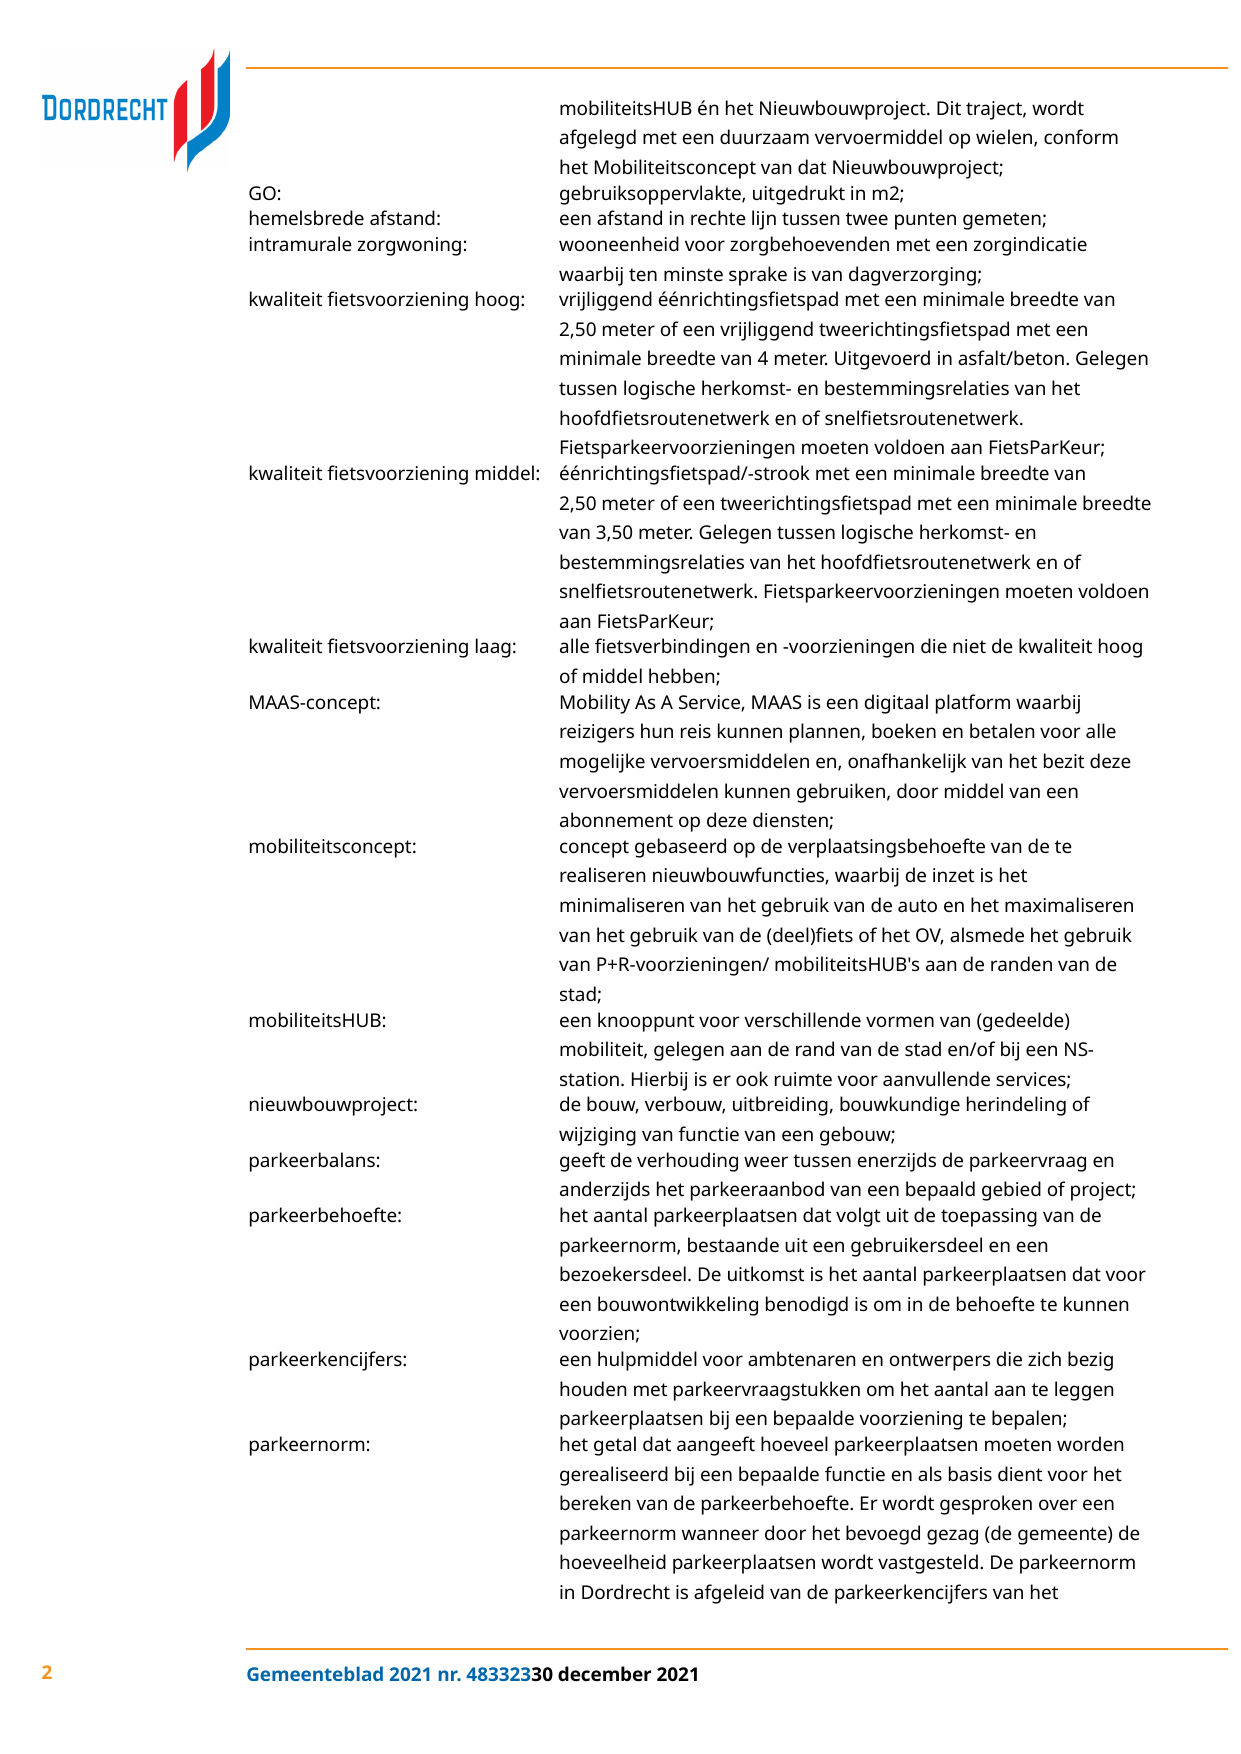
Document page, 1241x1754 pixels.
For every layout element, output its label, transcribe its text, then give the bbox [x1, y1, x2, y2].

table_cell mobiliteitsconcept: [248, 833, 559, 1007]
table_cell mobiliteitsHUB én het Nieuwbouwproject. Dit traject, wordt afgelegd met een duurzaam vervoermiddel op wielen, conform het Mobiliteitsconcept van dat Nieuwbouwproject; [559, 95, 1152, 180]
table_cell alle fietsverbindingen en -voorzieningen die niet de kwaliteit hoog of middel hebben; [559, 634, 1152, 689]
table_cell een afstand in rechte lijn tussen twee punten gemeten; [559, 205, 1152, 231]
table_cell kwaliteit fietsvoorziening laag: [248, 634, 559, 689]
table_cell parkeerkencijfers: [248, 1346, 559, 1431]
picture [41, 47, 231, 172]
table_cell wooneenheid voor zorgbehoevenden met een zorgindicatie waarbij ten minste sprake is van dagverzorging; [559, 231, 1152, 286]
table_cell mobiliteitsHUB: [248, 1007, 559, 1092]
table_cell hemelsbrede afstand: [248, 205, 559, 231]
table_cell parkeernorm: [248, 1431, 559, 1605]
table_cell het getal dat aangeeft hoeveel parkeerplaatsen moeten worden gerealiseerd bij een bepaalde functie en als basis dient voor het bereken van de parkeerbehoefte. Er wordt gesproken over een parkeernorm wanneer door het bevoegd gezag (de gemeente) de hoeveelheid parkeerplaatsen wordt vastgesteld. De parkeernorm in Dordrecht is afgeleid van de parkeerkencijfers van het [559, 1431, 1152, 1605]
table_cell nieuwbouwproject: [248, 1092, 559, 1147]
table_cell de bouw, verbouw, uitbreiding, bouwkundige herindeling of wijziging van functie van een gebouw; [559, 1092, 1152, 1147]
table_cell MAAS-concept: [248, 689, 559, 833]
table_cell concept gebaseerd op de verplaatsingsbehoefte van de te realiseren nieuwbouwfuncties, waarbij de inzet is het minimaliseren van het gebruik van de auto en het maximaliseren van het gebruik van de (deel)fiets of het OV, alsmede het gebruik van P+R-voorzieningen/ mobiliteitsHUB's aan de randen van de stad; [559, 833, 1152, 1007]
table_cell Mobility As A Service, MAAS is een digitaal platform waarbij reizigers hun reis kunnen plannen, boeken en betalen voor alle mogelijke vervoersmiddelen en, onafhankelijk van het bezit deze vervoersmiddelen kunnen gebruiken, door middel van een abonnement op deze diensten; [559, 689, 1152, 833]
table_cell gebruiksoppervlakte, uitgedrukt in m2; [559, 180, 1152, 205]
table_cell vrijliggend éénrichtingsfietspad met een minimale breedte van 2,50 meter of een vrijliggend tweerichtingsfietspad met een minimale breedte van 4 meter. Uitgevoerd in asfalt/beton. Gelegen tussen logische herkomst- en bestemmingsrelaties van het hoofdfietsroutenetwerk en of snelfietsroutenetwerk. Fietsparkeervoorzieningen moeten voldoen aan FietsParKeur; [559, 286, 1152, 460]
table_cell het aantal parkeerplaatsen dat volgt uit de toepassing van de parkeernorm, bestaande uit een gebruikersdeel en een bezoekersdeel. De uitkomst is het aantal parkeerplaatsen dat voor een bouwontwikkeling benodigd is om in de behoefte te kunnen voorzien; [559, 1202, 1152, 1346]
table_cell [248, 95, 559, 180]
table_cell geeft de verhouding weer tussen enerzijds de parkeervraag en anderzijds het parkeeraanbod van een bepaald gebied of project; [559, 1147, 1152, 1202]
table_cell een hulpmiddel voor ambtenaren en ontwerpers die zich bezig houden met parkeervraagstukken om het aantal aan te leggen parkeerplaatsen bij een bepaalde voorziening te bepalen; [559, 1346, 1152, 1431]
table_cell éénrichtingsfietspad/-strook met een minimale breedte van 2,50 meter of een tweerichtingsfietspad met een minimale breedte van 3,50 meter. Gelegen tussen logische herkomst- en bestemmingsrelaties van het hoofdfietsroutenetwerk en of snelfietsroutenetwerk. Fietsparkeervoorzieningen moeten voldoen aan FietsParKeur; [559, 460, 1152, 634]
table_cell intramurale zorgwoning: [248, 231, 559, 286]
table_cell parkeerbehoefte: [248, 1202, 559, 1346]
table_cell parkeerbalans: [248, 1147, 559, 1202]
table_cell kwaliteit fietsvoorziening hoog: [248, 286, 559, 460]
table_cell kwaliteit fietsvoorziening middel: [248, 460, 559, 634]
table_cell een knooppunt voor verschillende vormen van (gedeelde) mobiliteit, gelegen aan de rand van de stad en/of bij een NS-station. Hierbij is er ook ruimte voor aanvullende services; [559, 1007, 1152, 1092]
table_cell GO: [248, 180, 559, 205]
